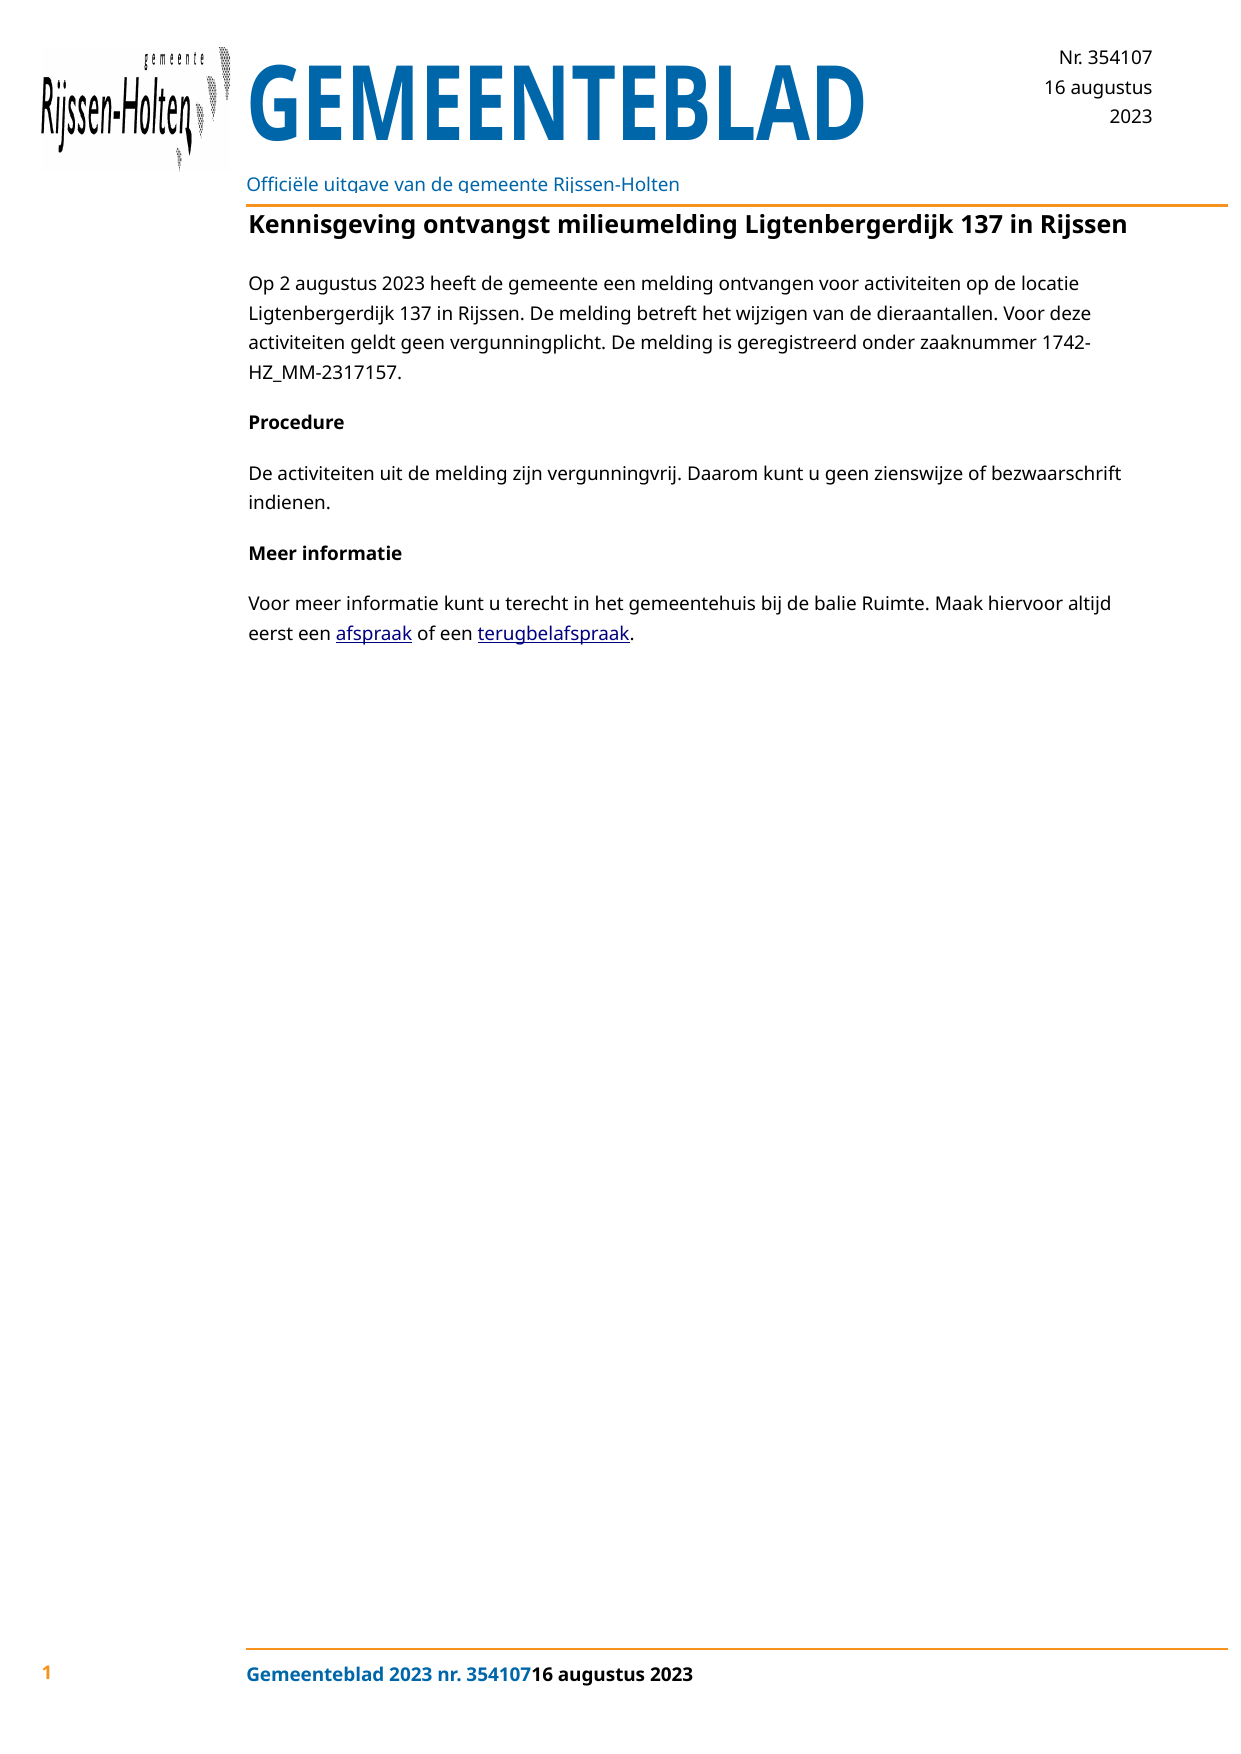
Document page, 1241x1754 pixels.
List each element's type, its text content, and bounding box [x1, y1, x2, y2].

text Op 2 augustus 2023 heeft de gemeente een melding ontvangen voor activiteiten op de locatie Ligtenbergerdijk 137 in Rijssen. De melding betreft het wijzigen van de dieraantallen. Voor deze activiteiten geldt geen vergunningplicht. De melding is geregistreerd onder zaaknummer 1742-HZ_MM-2317157. [248, 270, 1152, 385]
text Kennisgeving ontvangst milieumelding Ligtenbergerdijk 137 in Rijssen [248, 207, 1152, 241]
text Meer informatie [248, 540, 1152, 566]
text De activiteiten uit de melding zijn vergunningvrij. Daarom kunt u geen zienswijze of bezwaarschrift indienen. [248, 460, 1152, 515]
text Voor meer informatie kunt u terecht in het gemeentehuis bij de balie Ruimte. Maak hiervoor altijd eerst een afspraak of een terugbelafspraak. [248, 590, 1152, 646]
picture [41, 47, 231, 172]
text Procedure [248, 409, 1152, 435]
